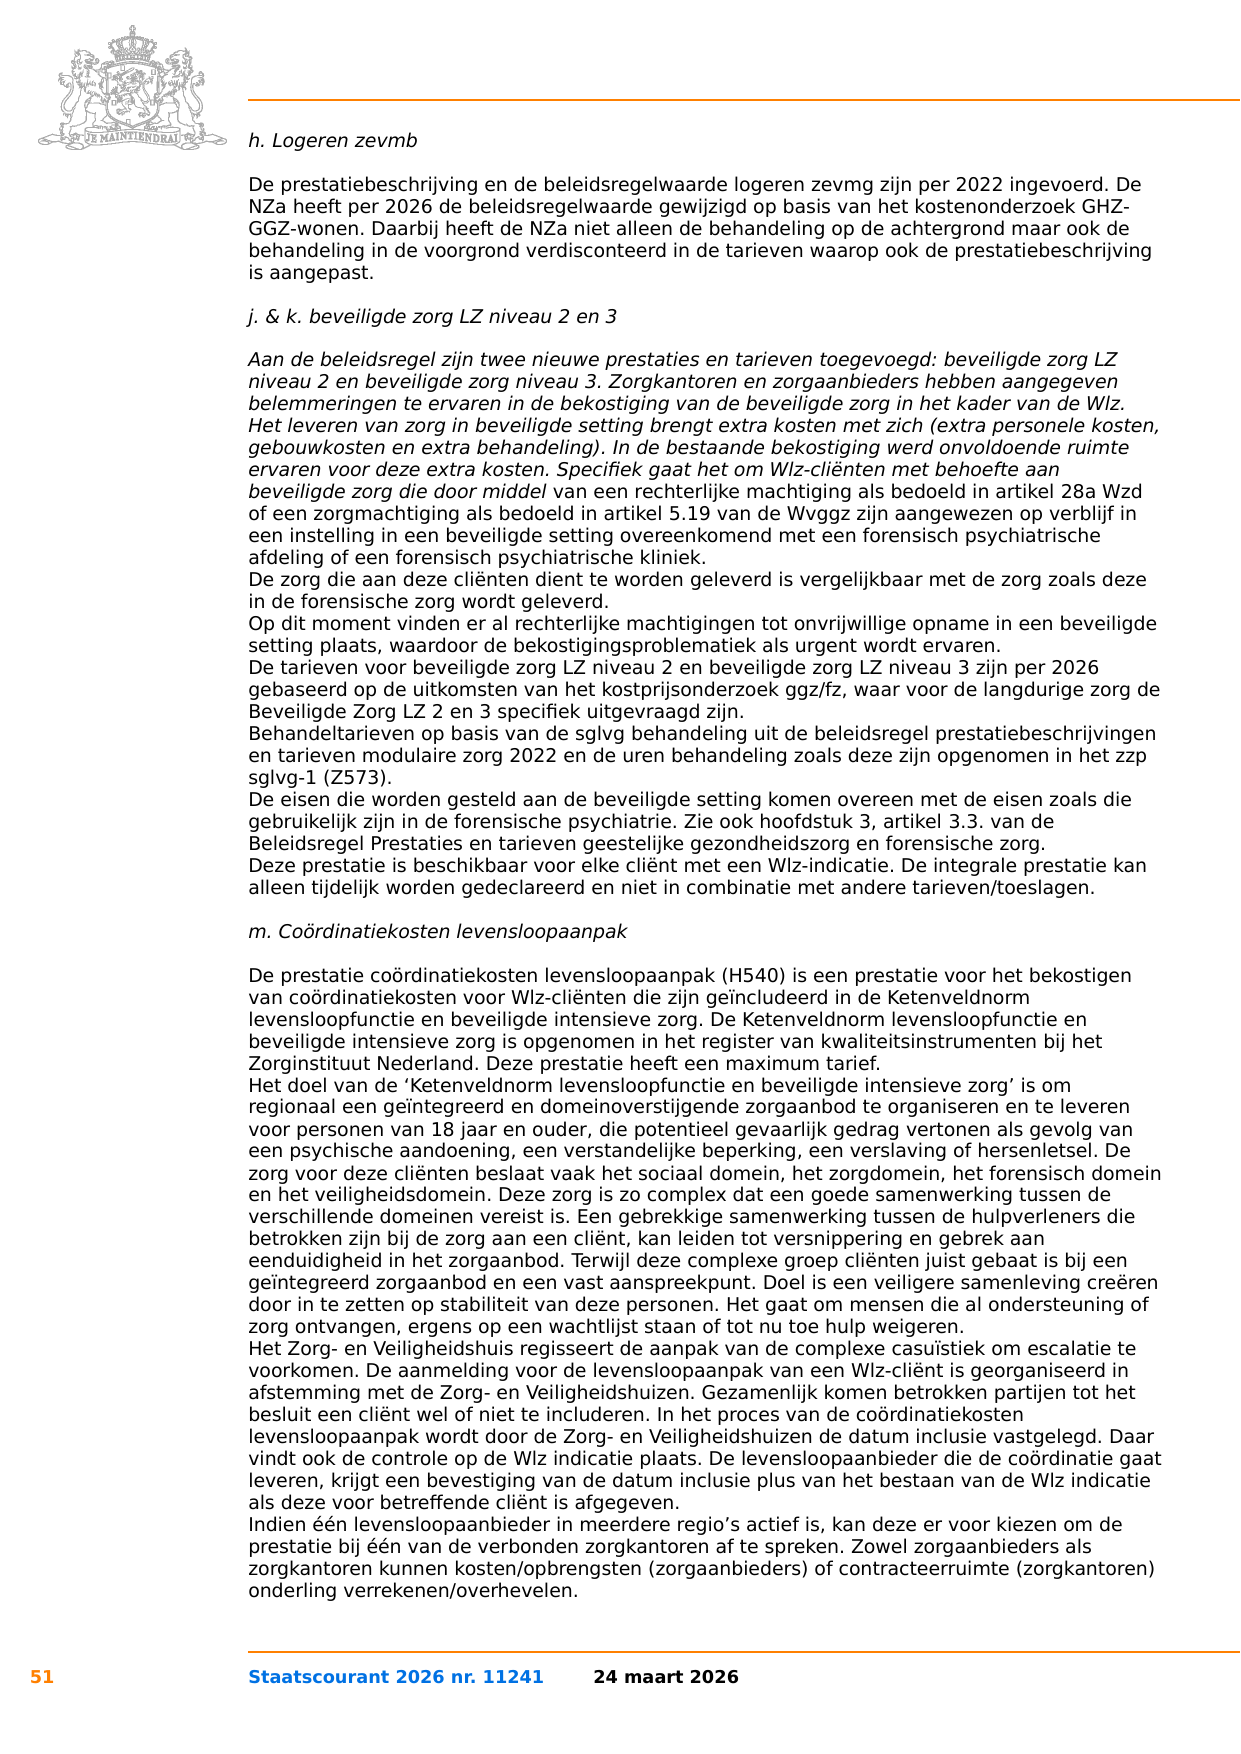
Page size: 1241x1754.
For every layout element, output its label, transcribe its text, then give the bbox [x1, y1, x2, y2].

subtitle h. Logeren zevmb [248, 130, 1163, 152]
text Aan de beleidsregel zijn twee nieuwe prestaties en tarieven toegevoegd: beveiligde zorg LZ niveau 2 en beveiligde zorg niveau 3. Zorgkantoren en zorgaanbieders hebben aangegeven belemmeringen te ervaren in de bekostiging van de beveiligde zorg in het kader van de Wlz. Het leveren van zorg in beveiligde setting brengt extra kosten met zich (extra personele kosten, gebouwkosten en extra behandeling). In de bestaande bekostiging werd onvoldoende ruimte ervaren voor deze extra kosten. Specifiek gaat het om Wlz-cliënten met behoefte aan beveiligde zorg die door middel van een rechterlijke machtiging als bedoeld in artikel 28a Wzd of een zorgmachtiging als bedoeld in artikel 5.19 van de Wvggz zijn aangewezen op verblijf in een instelling in een beveiligde setting overeenkomend met een forensisch psychiatrische afdeling of een forensisch psychiatrische kliniek. [248, 349, 1163, 569]
subtitle m. Coördinatiekosten levensloopaanpak [248, 921, 1163, 943]
text De prestatie coördinatiekosten levensloopaanpak (H540) is een prestatie voor het bekostigen van coördinatiekosten voor Wlz-cliënten die zijn geïncludeerd in de Ketenveldnorm levensloopfunctie en beveiligde intensieve zorg. De Ketenveldnorm levensloopfunctie en beveiligde intensieve zorg is opgenomen in het register van kwaliteitsinstrumenten bij het Zorginstituut Nederland. Deze prestatie heeft een maximum tarief. [248, 964, 1163, 1074]
text Behandeltarieven op basis van de sglvg behandeling uit de beleidsregel prestatiebeschrijvingen en tarieven modulaire zorg 2022 en de uren behandeling zoals deze zijn opgenomen in het zzp sglvg-1 (Z573). [248, 723, 1163, 789]
text Op dit moment vinden er al rechterlijke machtigingen tot onvrijwillige opname in een beveiligde setting plaats, waardoor de bekostigingsproblematiek als urgent wordt ervaren. [248, 613, 1163, 657]
text Het doel van de ‘Ketenveldnorm levensloopfunctie en beveiligde intensieve zorg’ is om regionaal een geïntegreerd en domeinoverstijgende zorgaanbod te organiseren en te leveren voor personen van 18 jaar en ouder, die potentieel gevaarlijk gedrag vertonen als gevolg van een psychische aandoening, een verstandelijke beperking, een verslaving of hersenletsel. De zorg voor deze cliënten beslaat vaak het sociaal domein, het zorgdomein, het forensisch domein en het veiligheidsdomein. Deze zorg is zo complex dat een goede samenwerking tussen de verschillende domeinen vereist is. Een gebrekkige samenwerking tussen de hulpverleners die betrokken zijn bij de zorg aan een cliënt, kan leiden tot versnippering en gebrek aan eenduidigheid in het zorgaanbod. Terwijl deze complexe groep cliënten juist gebaat is bij een geïntegreerd zorgaanbod en een vast aanspreekpunt. Doel is een veiligere samenleving creëren door in te zetten op stabiliteit van deze personen. Het gaat om mensen die al ondersteuning of zorg ontvangen, ergens op een wachtlijst staan of tot nu toe hulp weigeren. [248, 1074, 1163, 1338]
text De prestatiebeschrijving en de beleidsregelwaarde logeren zevmg zijn per 2022 ingevoerd. De NZa heeft per 2026 de beleidsregelwaarde gewijzigd op basis van het kostenonderzoek GHZ-GGZ-wonen. Daarbij heeft de NZa niet alleen de behandeling op de achtergrond maar ook de behandeling in de voorgrond verdisconteerd in de tarieven waarop ook de prestatiebeschrijving is aangepast. [248, 174, 1163, 284]
text De eisen die worden gesteld aan de beveiligde setting komen overeen met de eisen zoals die gebruikelijk zijn in de forensische psychiatrie. Zie ook hoofdstuk 3, artikel 3.3. van de Beleidsregel Prestaties en tarieven geestelijke gezondheidszorg en forensische zorg. [248, 789, 1163, 855]
picture [38, 25, 227, 150]
text De tarieven voor beveiligde zorg LZ niveau 2 en beveiligde zorg LZ niveau 3 zijn per 2026 gebaseerd op de uitkomsten van het kostprijsonderzoek ggz/fz, waar voor de langdurige zorg de Beveiligde Zorg LZ 2 en 3 specifiek uitgevraagd zijn. [248, 657, 1163, 723]
text De zorg die aan deze cliënten dient te worden geleverd is vergelijkbaar met de zorg zoals deze in de forensische zorg wordt geleverd. [248, 569, 1163, 613]
text Deze prestatie is beschikbaar voor elke cliënt met een Wlz-indicatie. De integrale prestatie kan alleen tijdelijk worden gedeclareerd en niet in combinatie met andere tarieven/toeslagen. [248, 855, 1163, 899]
subtitle j. & k. beveiligde zorg LZ niveau 2 en 3 [248, 306, 1163, 327]
text Het Zorg- en Veiligheidshuis regisseert de aanpak van de complexe casuïstiek om escalatie te voorkomen. De aanmelding voor de levensloopaanpak van een Wlz-cliënt is georganiseerd in afstemming met de Zorg- en Veiligheidshuizen. Gezamenlijk komen betrokken partijen tot het besluit een cliënt wel of niet te includeren. In het proces van de coördinatiekosten levensloopaanpak wordt door de Zorg- en Veiligheidshuizen de datum inclusie vastgelegd. Daar vindt ook de controle op de Wlz indicatie plaats. De levensloopaanbieder die de coördinatie gaat leveren, krijgt een bevestiging van de datum inclusie plus van het bestaan van de Wlz indicatie als deze voor betreffende cliënt is afgegeven. [248, 1338, 1163, 1514]
text Indien één levensloopaanbieder in meerdere regio’s actief is, kan deze er voor kiezen om de prestatie bij één van de verbonden zorgkantoren af te spreken. Zowel zorgaanbieders als zorgkantoren kunnen kosten/opbrengsten (zorgaanbieders) of contracteerruimte (zorgkantoren) onderling verrekenen/overhevelen. [248, 1514, 1163, 1602]
